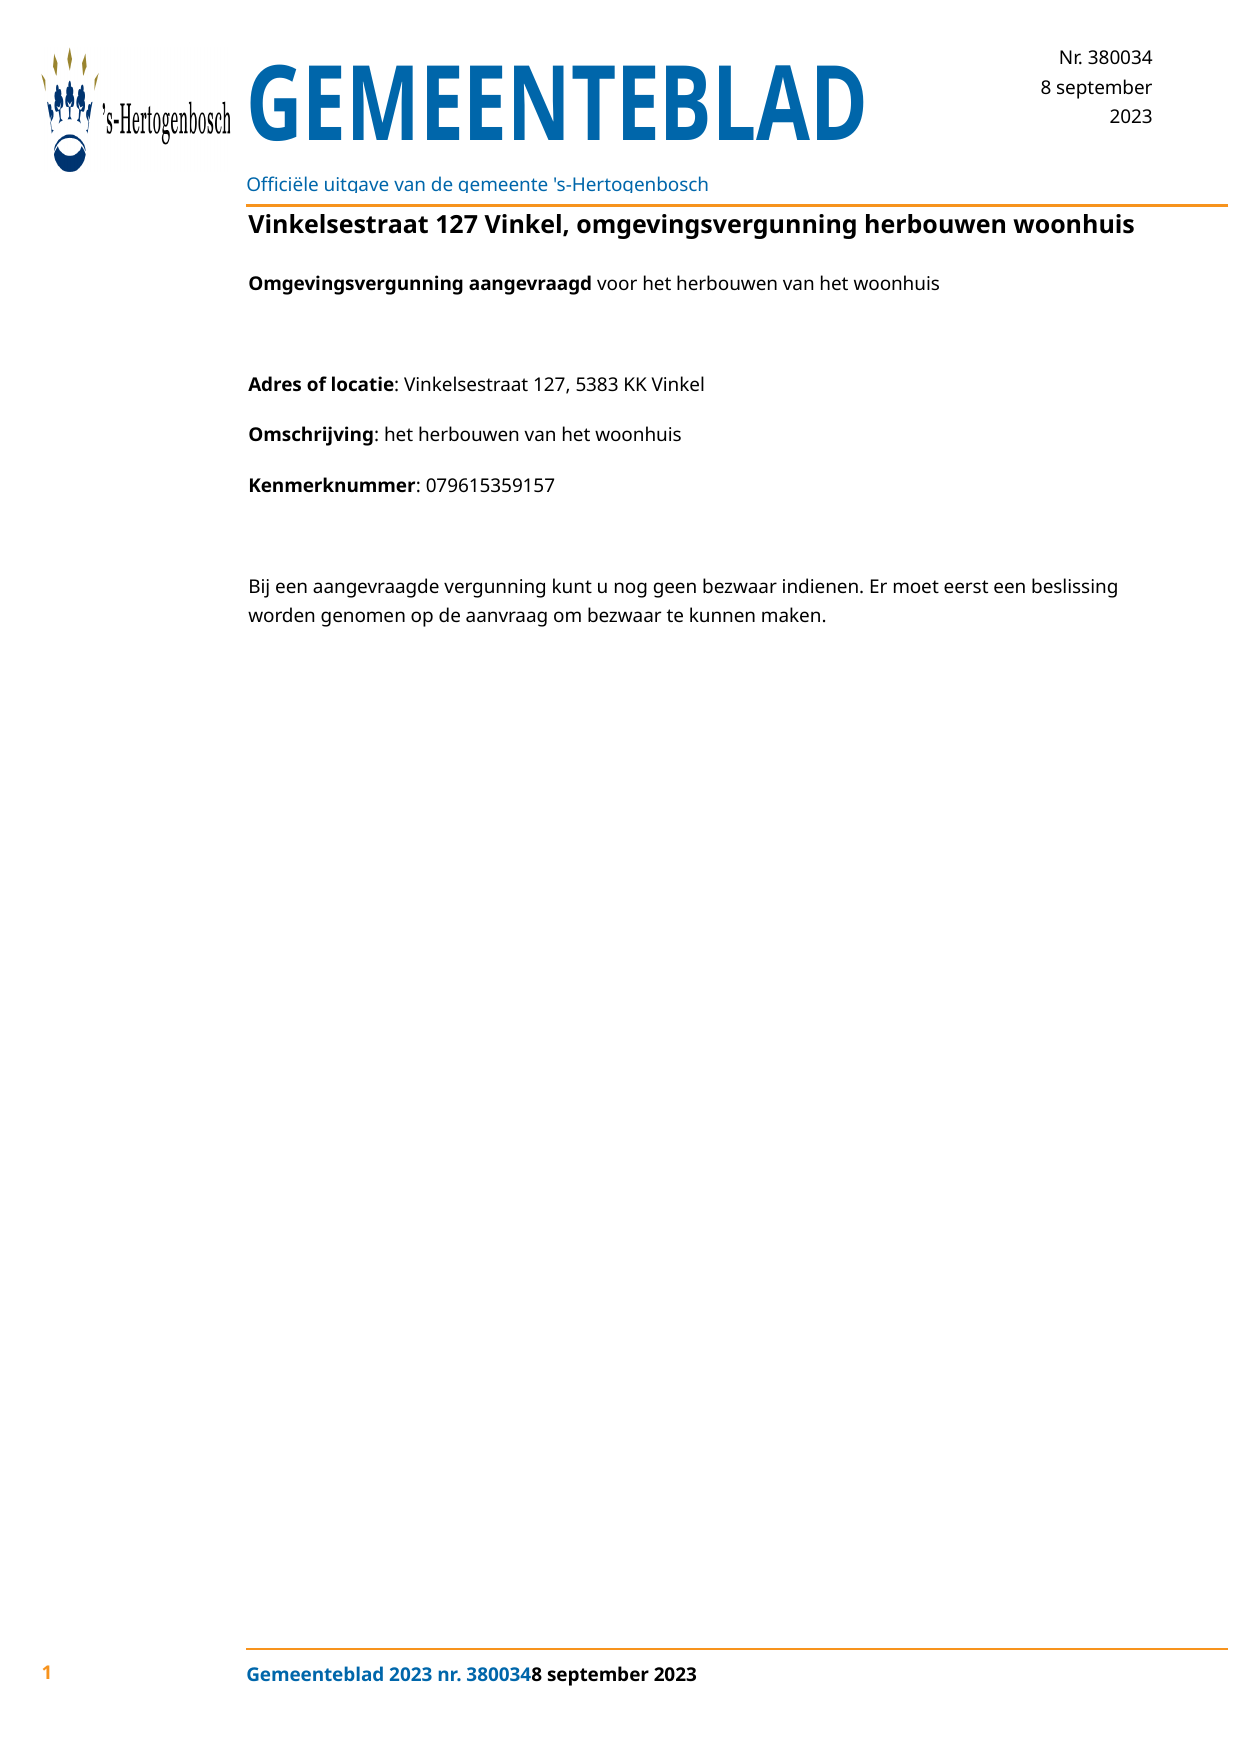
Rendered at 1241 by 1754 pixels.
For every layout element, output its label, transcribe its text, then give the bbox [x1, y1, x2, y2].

text Omschrijving: het herbouwen van het woonhuis [248, 422, 1152, 447]
text Vinkelsestraat 127 Vinkel, omgevingsvergunning herbouwen woonhuis [248, 207, 1152, 241]
picture [41, 47, 231, 172]
text Adres of locatie: Vinkelsestraat 127, 5383 KK Vinkel [248, 371, 1152, 397]
text Bij een aangevraagde vergunning kunt u nog geen bezwaar indienen. Er moet eerst een beslissing worden genomen op de aanvraag om bezwaar te kunnen maken. [248, 573, 1152, 628]
text Omgevingsvergunning aangevraagd voor het herbouwen van het woonhuis [248, 270, 1152, 296]
text Kenmerknummer: 079615359157 [248, 472, 1152, 498]
